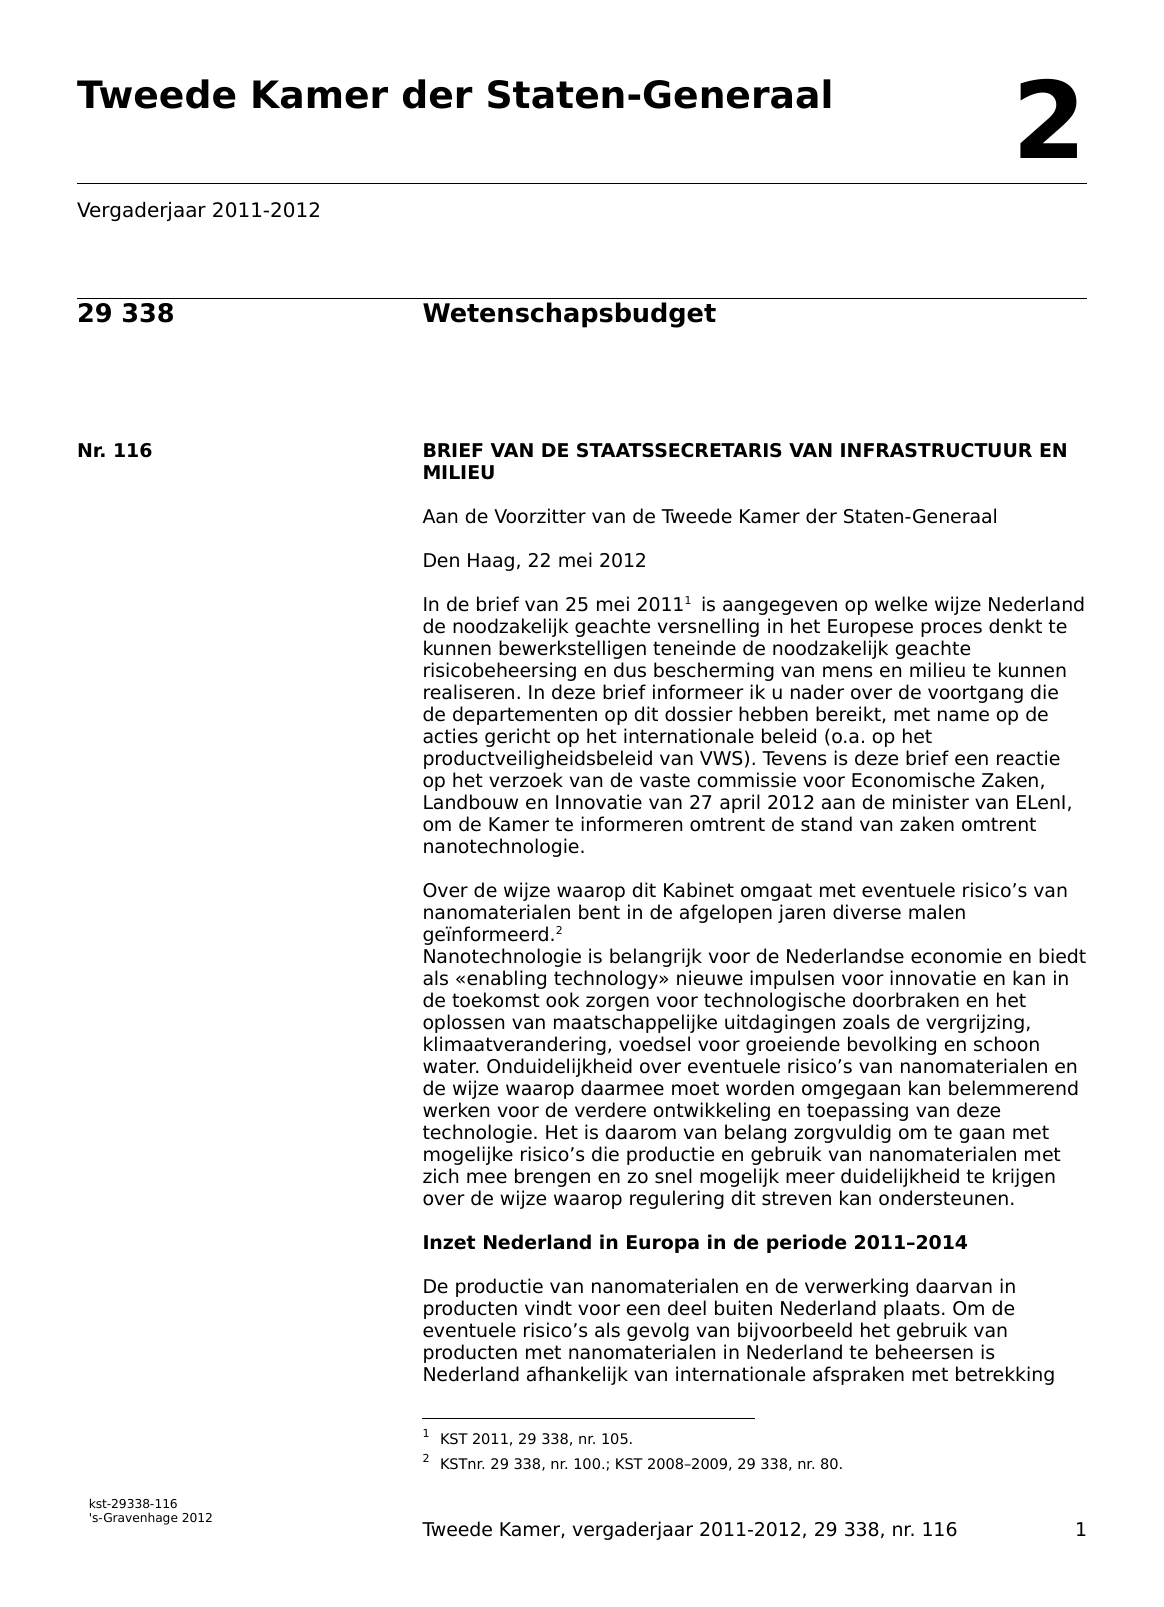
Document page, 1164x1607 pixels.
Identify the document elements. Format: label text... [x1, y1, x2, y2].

text Den Haag, 22 mei 2012 [422, 550, 1087, 572]
text KSTnr. 29 338, nr. 100.; KST 2008–2009, 29 338, nr. 80. [422, 1452, 1087, 1474]
subtitle Inzet Nederland in Europa in de periode 2011–2014 [422, 1232, 1087, 1254]
text Nanotechnologie is belangrijk voor de Nederlandse economie en biedt als «enabling technology» nieuwe impulsen voor innovatie en kan in de toekomst ook zorgen voor technologische doorbraken en het oplossen van maatschappelijke uitdagingen zoals de vergrijzing, klimaatverandering, voedsel voor groeiende bevolking en schoon water. Onduidelijkheid over eventuele risico’s van nanomaterialen en de wijze waarop daarmee moet worden omgegaan kan belemmerend werken voor de verdere ontwikkeling en toepassing van deze technologie. Het is daarom van belang zorgvuldig om te gaan met mogelijke risico’s die productie en gebruik van nanomaterialen met zich mee brengen en zo snel mogelijk meer duidelijkheid te krijgen over de wijze waarop regulering dit streven kan ondersteunen. [422, 946, 1087, 1210]
text Over de wijze waarop dit Kabinet omgaat met eventuele risico’s van nanomaterialen bent in de afgelopen jaren diverse malen geïnformeerd. [422, 880, 1087, 946]
text In de brief van 25 mei 2011 is aangegeven op welke wijze Nederland de noodzakelijk geachte versnelling in het Europese proces denkt te kunnen bewerkstelligen teneinde de noodzakelijk geachte risicobeheersing en dus bescherming van mens en milieu te kunnen realiseren. In deze brief informeer ik u nader over de voortgang die de departementen op dit dossier hebben bereikt, met name op de acties gericht op het internationale beleid (o.a. op het productveiligheidsbeleid van VWS). Tevens is deze brief een reactie op het verzoek van de vaste commissie voor Economische Zaken, Landbouw en Innovatie van 27 april 2012 aan de minister van ELenI, om de Kamer te informeren omtrent de stand van zaken omtrent nanotechnologie. [422, 594, 1087, 858]
subtitle 29 338 Wetenschapsbudget [77, 299, 1087, 329]
subtitle Nr. 116 BRIEF VAN DE STAATSSECRETARIS VAN INFRASTRUCTUUR EN MILIEU [77, 440, 1087, 484]
text KST 2011, 29 338, nr. 105. [422, 1427, 1087, 1449]
text De productie van nanomaterialen en de verwerking daarvan in producten vindt voor een deel buiten Nederland plaats. Om de eventuele risico’s als gevolg van bijvoorbeeld het gebruik van producten met nanomaterialen in Nederland te beheersen is Nederland afhankelijk van internationale afspraken met betrekking [422, 1276, 1087, 1386]
table_cell Vergaderjaar 2011-2012 [77, 184, 1087, 298]
table_header Tweede Kamer der Staten-Generaal [77, 59, 886, 183]
text Aan de Voorzitter van de Tweede Kamer der Staten-Generaal [422, 506, 1087, 528]
table_header 2 [886, 59, 1087, 183]
text 's-Gravenhage 2012 [88, 1511, 323, 1525]
text kst-29338-116 [88, 1497, 323, 1511]
